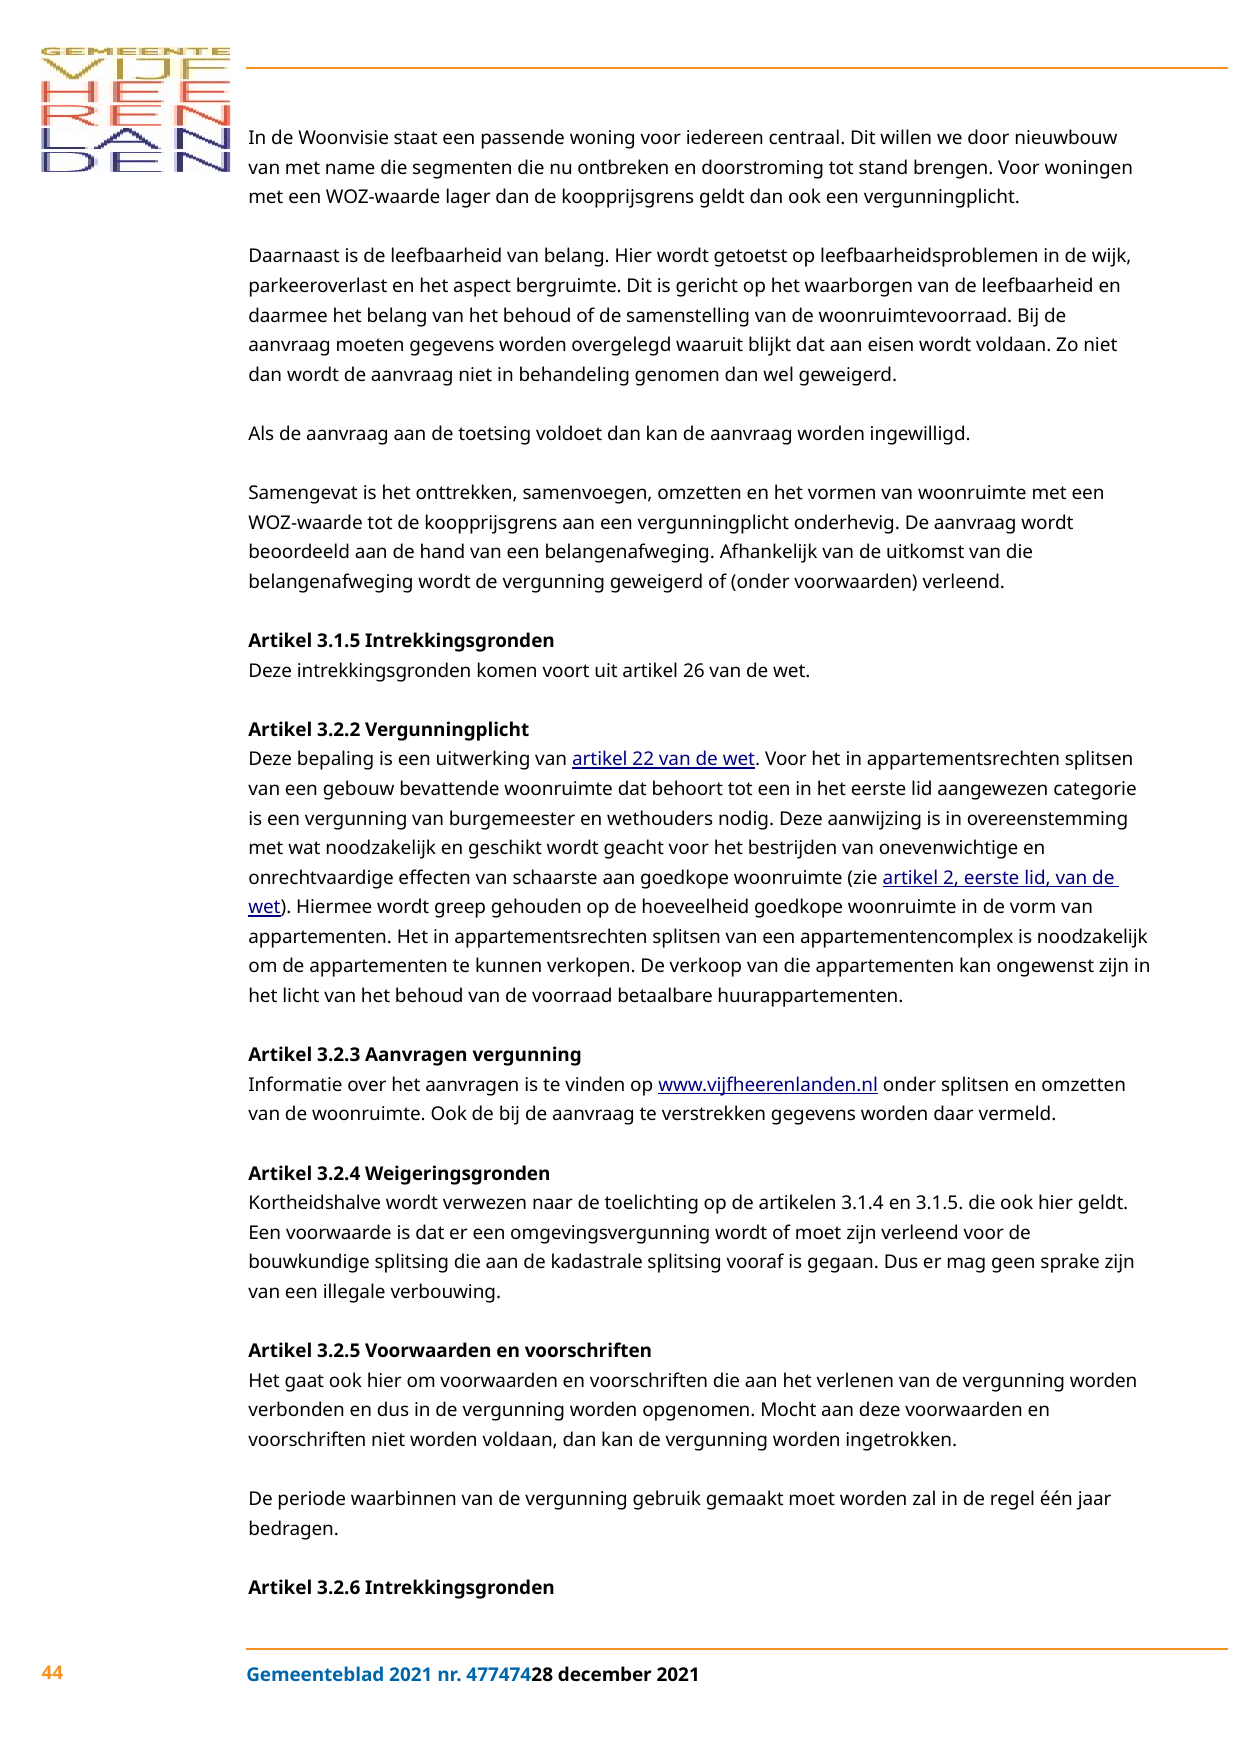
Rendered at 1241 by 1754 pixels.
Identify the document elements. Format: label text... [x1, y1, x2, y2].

text Een voorwaarde is dat er een omgevingsvergunning wordt of moet zijn verleend voor de bouwkundige splitsing die aan de kadastrale splitsing vooraf is gegaan. Dus er mag geen sprake zijn van een illegale verbouwing. [248, 1219, 1152, 1304]
text Artikel 3.2.5 Voorwaarden en voorschriften [248, 1337, 1152, 1363]
text In de Woonvisie staat een passende woning voor iedereen centraal. Dit willen we door nieuwbouw van met name die segmenten die nu ontbreken en doorstroming tot stand brengen. Voor woningen met een WOZ-waarde lager dan de koopprijsgrens geldt dan ook een vergunningplicht. [248, 124, 1152, 209]
text Daarnaast is de leefbaarheid van belang. Hier wordt getoetst op leefbaarheidsproblemen in de wijk, parkeeroverlast en het aspect bergruimte. Dit is gericht op het waarborgen van de leefbaarheid en daarmee het belang van het behoud of de samenstelling van de woonruimtevoorraad. Bij de aanvraag moeten gegevens worden overgelegd waaruit blijkt dat aan eisen wordt voldaan. Zo niet dan wordt de aanvraag niet in behandeling genomen dan wel geweigerd. [248, 243, 1152, 387]
text Deze intrekkingsgronden komen voort uit artikel 26 van de wet. [248, 657, 1152, 683]
text Het gaat ook hier om voorwaarden en voorschriften die aan het verlenen van de vergunning worden verbonden en dus in de vergunning worden opgenomen. Mocht aan deze voorwaarden en voorschriften niet worden voldaan, dan kan de vergunning worden ingetrokken. [248, 1367, 1152, 1452]
text Deze bepaling is een uitwerking van artikel 22 van de wet. Voor het in appartementsrechten splitsen van een gebouw bevattende woonruimte dat behoort tot een in het eerste lid aangewezen categorie is een vergunning van burgemeester en wethouders nodig. Deze aanwijzing is in overeenstemming met wat noodzakelijk en geschikt wordt geacht voor het bestrijden van onevenwichtige en onrechtvaardige effecten van schaarste aan goedkope woonruimte (zie artikel 2, eerste lid, van de wet). Hiermee wordt greep gehouden op de hoeveelheid goedkope woonruimte in de vorm van appartementen. Het in appartementsrechten splitsen van een appartementencomplex is noodzakelijk om de appartementen te kunnen verkopen. De verkoop van die appartementen kan ongewenst zijn in het licht van het behoud van de voorraad betaalbare huurappartementen. [248, 746, 1152, 1008]
text Artikel 3.2.4 Weigeringsgronden [248, 1160, 1152, 1186]
text Samengevat is het onttrekken, samenvoegen, omzetten en het vormen van woonruimte met een WOZ-waarde tot de koopprijsgrens aan een vergunningplicht onderhevig. De aanvraag wordt beoordeeld aan de hand van een belangenafweging. Afhankelijk van de uitkomst van die belangenafweging wordt de vergunning geweigerd of (onder voorwaarden) verleend. [248, 479, 1152, 594]
text De periode waarbinnen van de vergunning gebruik gemaakt moet worden zal in de regel één jaar bedragen. [248, 1485, 1152, 1541]
text Artikel 3.2.3 Aanvragen vergunning [248, 1041, 1152, 1067]
text Kortheidshalve wordt verwezen naar de toelichting op de artikelen 3.1.4 en 3.1.5. die ook hier geldt. [248, 1189, 1152, 1215]
text Artikel 3.2.2 Vergunningplicht [248, 716, 1152, 742]
picture [41, 47, 231, 172]
text Informatie over het aanvragen is te vinden op www.vijfheerenlanden.nl onder splitsen en omzetten van de woonruimte. Ook de bij de aanvraag te verstrekken gegevens worden daar vermeld. [248, 1071, 1152, 1126]
text Artikel 3.2.6 Intrekkingsgronden [248, 1574, 1152, 1600]
text Als de aanvraag aan de toetsing voldoet dan kan de aanvraag worden ingewilligd. [248, 420, 1152, 446]
text Artikel 3.1.5 Intrekkingsgronden [248, 627, 1152, 653]
